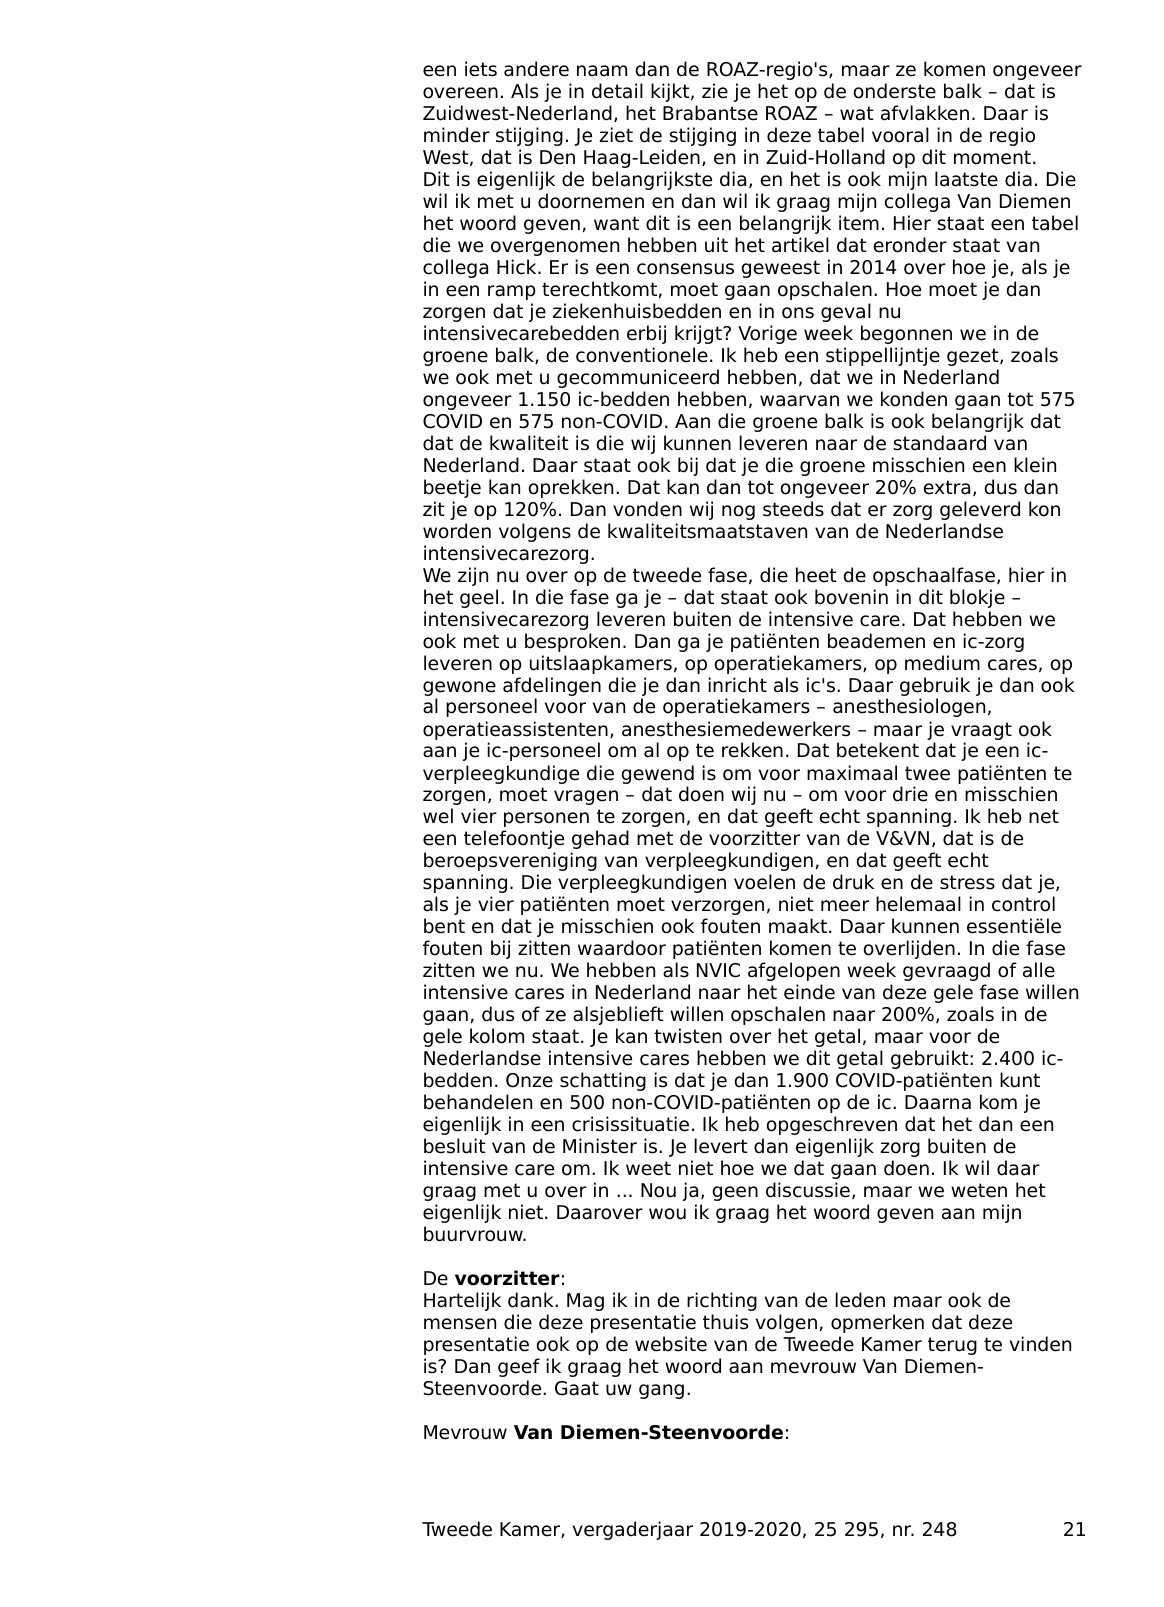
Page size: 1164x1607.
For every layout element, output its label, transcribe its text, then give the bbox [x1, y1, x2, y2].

text Mevrouw Van Diemen-Steenvoorde: [422, 1422, 1087, 1444]
text een iets andere naam dan de ROAZ-regio's, maar ze komen ongeveer overeen. Als je in detail kijkt, zie je het op de onderste balk – dat is Zuidwest-Nederland, het Brabantse ROAZ – wat afvlakken. Daar is minder stijging. Je ziet de stijging in deze tabel vooral in de regio West, dat is Den Haag-Leiden, en in Zuid-Holland op dit moment. [422, 59, 1087, 169]
text Dit is eigenlijk de belangrijkste dia, en het is ook mijn laatste dia. Die wil ik met u doornemen en dan wil ik graag mijn collega Van Diemen het woord geven, want dit is een belangrijk item. Hier staat een tabel die we overgenomen hebben uit het artikel dat eronder staat van collega Hick. Er is een consensus geweest in 2014 over hoe je, als je in een ramp terechtkomt, moet gaan opschalen. Hoe moet je dan zorgen dat je ziekenhuisbedden en in ons geval nu intensivecarebedden erbij krijgt? Vorige week begonnen we in de groene balk, de conventionele. Ik heb een stippellijntje gezet, zoals we ook met u gecommuniceerd hebben, dat we in Nederland ongeveer 1.150 ic-bedden hebben, waarvan we konden gaan tot 575 COVID en 575 non-COVID. Aan die groene balk is ook belangrijk dat dat de kwaliteit is die wij kunnen leveren naar de standaard van Nederland. Daar staat ook bij dat je die groene misschien een klein beetje kan oprekken. Dat kan dan tot ongeveer 20% extra, dus dan zit je op 120%. Dan vonden wij nog steeds dat er zorg geleverd kon worden volgens de kwaliteitsmaatstaven van de Nederlandse intensivecarezorg. [422, 169, 1087, 564]
text De voorzitter: [422, 1268, 1087, 1290]
text We zijn nu over op de tweede fase, die heet de opschaalfase, hier in het geel. In die fase ga je – dat staat ook bovenin in dit blokje – intensivecarezorg leveren buiten de intensive care. Dat hebben we ook met u besproken. Dan ga je patiënten beademen en ic-zorg leveren op uitslaapkamers, op operatiekamers, op medium cares, op gewone afdelingen die je dan inricht als ic's. Daar gebruik je dan ook al personeel voor van de operatiekamers – anesthesiologen, operatieassistenten, anesthesiemedewerkers – maar je vraagt ook aan je ic-personeel om al op te rekken. Dat betekent dat je een ic-verpleegkundige die gewend is om voor maximaal twee patiënten te zorgen, moet vragen – dat doen wij nu – om voor drie en misschien wel vier personen te zorgen, en dat geeft echt spanning. Ik heb net een telefoontje gehad met de voorzitter van de V&VN, dat is de beroepsvereniging van verpleegkundigen, en dat geeft echt spanning. Die verpleegkundigen voelen de druk en de stress dat je, als je vier patiënten moet verzorgen, niet meer helemaal in control bent en dat je misschien ook fouten maakt. Daar kunnen essentiële fouten bij zitten waardoor patiënten komen te overlijden. In die fase zitten we nu. We hebben als NVIC afgelopen week gevraagd of alle intensive cares in Nederland naar het einde van deze gele fase willen gaan, dus of ze alsjeblieft willen opschalen naar 200%, zoals in de gele kolom staat. Je kan twisten over het getal, maar voor de Nederlandse intensive cares hebben we dit getal gebruikt: 2.400 ic-bedden. Onze schatting is dat je dan 1.900 COVID-patiënten kunt behandelen en 500 non-COVID-patiënten op de ic. Daarna kom je eigenlijk in een crisissituatie. Ik heb opgeschreven dat het dan een besluit van de Minister is. Je levert dan eigenlijk zorg buiten de intensive care om. Ik weet niet hoe we dat gaan doen. Ik wil daar graag met u over in ... Nou ja, geen discussie, maar we weten het eigenlijk niet. Daarover wou ik graag het woord geven aan mijn buurvrouw. [422, 564, 1087, 1246]
text Hartelijk dank. Mag ik in de richting van de leden maar ook de mensen die deze presentatie thuis volgen, opmerken dat deze presentatie ook op de website van de Tweede Kamer terug te vinden is? Dan geef ik graag het woord aan mevrouw Van Diemen-Steenvoorde. Gaat uw gang. [422, 1290, 1087, 1400]
